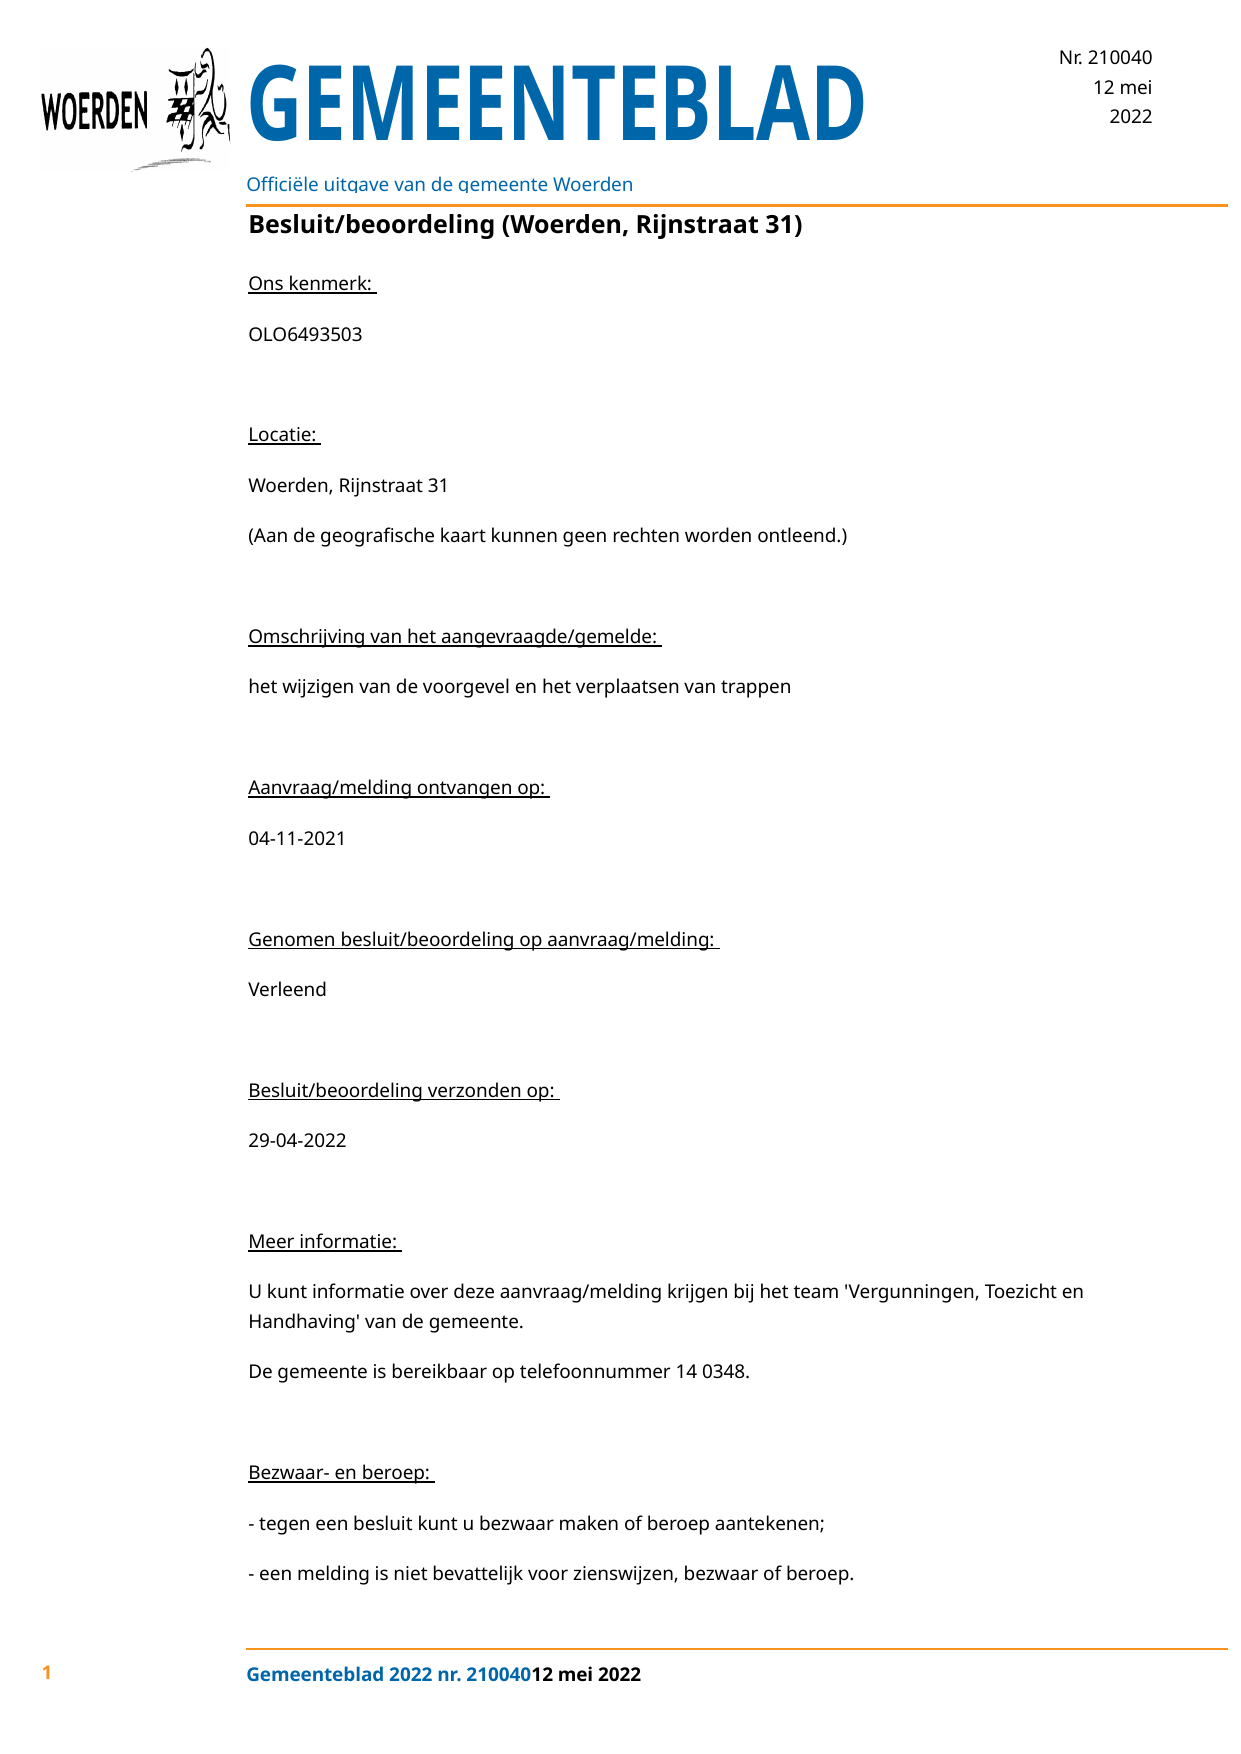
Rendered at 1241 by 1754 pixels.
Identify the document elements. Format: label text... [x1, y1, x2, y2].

text Besluit/beoordeling (Woerden, Rijnstraat 31) [248, 207, 1152, 241]
text De gemeente is bereikbaar op telefoonnummer 14 0348. [248, 1359, 1152, 1384]
text Besluit/beoordeling verzonden op: [248, 1077, 1152, 1103]
text Woerden, Rijnstraat 31 [248, 472, 1152, 498]
text Verleend [248, 976, 1152, 1002]
text U kunt informatie over deze aanvraag/melding krijgen bij het team 'Vergunningen, Toezicht en Handhaving' van de gemeente. [248, 1279, 1152, 1334]
text Omschrijving van het aangevraagde/gemelde: [248, 623, 1152, 649]
text Meer informatie: [248, 1228, 1152, 1254]
text 29-04-2022 [248, 1127, 1152, 1153]
text Ons kenmerk: [248, 270, 1152, 296]
text OLO6493503 [248, 321, 1152, 346]
text het wijzigen van de voorgevel en het verplaatsen van trappen [248, 674, 1152, 699]
picture [41, 47, 231, 172]
text - tegen een besluit kunt u bezwaar maken of beroep aantekenen; [248, 1510, 1152, 1536]
text Aanvraag/melding ontvangen op: [248, 774, 1152, 800]
text Bezwaar- en beroep: [248, 1459, 1152, 1485]
text Genomen besluit/beoordeling op aanvraag/melding: [248, 926, 1152, 951]
text Locatie: [248, 422, 1152, 447]
text 04-11-2021 [248, 825, 1152, 851]
text (Aan de geografische kaart kunnen geen rechten worden ontleend.) [248, 522, 1152, 548]
text - een melding is niet bevattelijk voor zienswijzen, bezwaar of beroep. [248, 1560, 1152, 1586]
